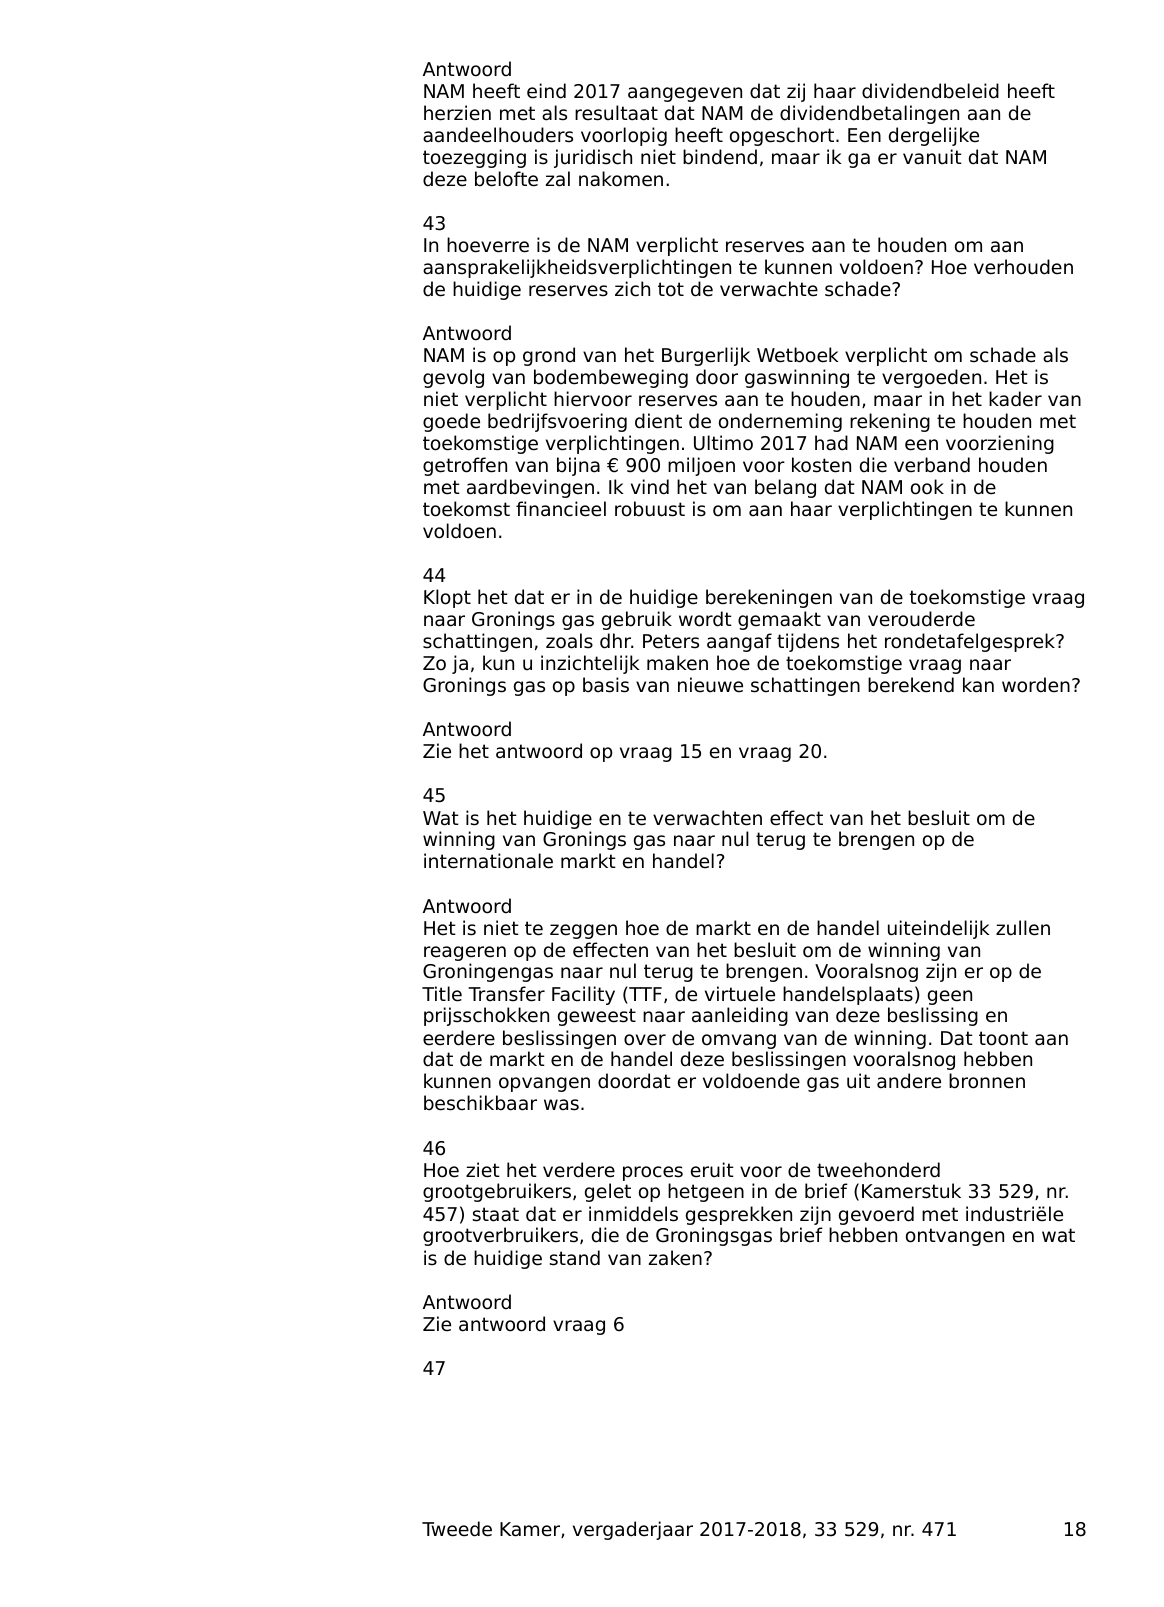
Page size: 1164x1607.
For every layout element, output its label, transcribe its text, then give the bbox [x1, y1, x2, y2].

text NAM is op grond van het Burgerlijk Wetboek verplicht om schade als gevolg van bodembeweging door gaswinning te vergoeden. Het is niet verplicht hiervoor reserves aan te houden, maar in het kader van goede bedrijfsvoering dient de onderneming rekening te houden met toekomstige verplichtingen. Ultimo 2017 had NAM een voorziening getroffen van bijna € 900 miljoen voor kosten die verband houden met aardbevingen. Ik vind het van belang dat NAM ook in de toekomst financieel robuust is om aan haar verplichtingen te kunnen voldoen. [422, 345, 1087, 543]
text Antwoord [422, 896, 1087, 917]
text Antwoord [422, 323, 1087, 345]
text Antwoord [422, 719, 1087, 741]
text 45 [422, 785, 1087, 807]
text Het is niet te zeggen hoe de markt en de handel uiteindelijk zullen reageren op de effecten van het besluit om de winning van Groningengas naar nul terug te brengen. Vooralsnog zijn er op de Title Transfer Facility (TTF, de virtuele handelsplaats) geen prijsschokken geweest naar aanleiding van deze beslissing en eerdere beslissingen over de omvang van de winning. Dat toont aan dat de markt en de handel deze beslissingen vooralsnog hebben kunnen opvangen doordat er voldoende gas uit andere bronnen beschikbaar was. [422, 917, 1087, 1115]
text Zie het antwoord op vraag 15 en vraag 20. [422, 741, 1087, 763]
text Zie antwoord vraag 6 [422, 1313, 1087, 1336]
text 43 [422, 213, 1087, 235]
text Hoe ziet het verdere proces eruit voor de tweehonderd grootgebruikers, gelet op hetgeen in de brief (Kamerstuk 33 529, nr. 457) staat dat er inmiddels gesprekken zijn gevoerd met industriële grootverbruikers, die de Groningsgas brief hebben ontvangen en wat is de huidige stand van zaken? [422, 1159, 1087, 1269]
text 46 [422, 1137, 1087, 1159]
text Antwoord [422, 59, 1087, 81]
text 44 [422, 565, 1087, 587]
text Wat is het huidige en te verwachten effect van het besluit om de winning van Gronings gas naar nul terug te brengen op de internationale markt en handel? [422, 807, 1087, 873]
text Antwoord [422, 1292, 1087, 1313]
text 47 [422, 1358, 1087, 1380]
text Klopt het dat er in de huidige berekeningen van de toekomstige vraag naar Gronings gas gebruik wordt gemaakt van verouderde schattingen, zoals dhr. Peters aangaf tijdens het rondetafelgesprek? Zo ja, kun u inzichtelijk maken hoe de toekomstige vraag naar Gronings gas op basis van nieuwe schattingen berekend kan worden? [422, 587, 1087, 697]
text NAM heeft eind 2017 aangegeven dat zij haar dividendbeleid heeft herzien met als resultaat dat NAM de dividendbetalingen aan de aandeelhouders voorlopig heeft opgeschort. Een dergelijke toezegging is juridisch niet bindend, maar ik ga er vanuit dat NAM deze belofte zal nakomen. [422, 81, 1087, 191]
text In hoeverre is de NAM verplicht reserves aan te houden om aan aansprakelijkheidsverplichtingen te kunnen voldoen? Hoe verhouden de huidige reserves zich tot de verwachte schade? [422, 235, 1087, 301]
